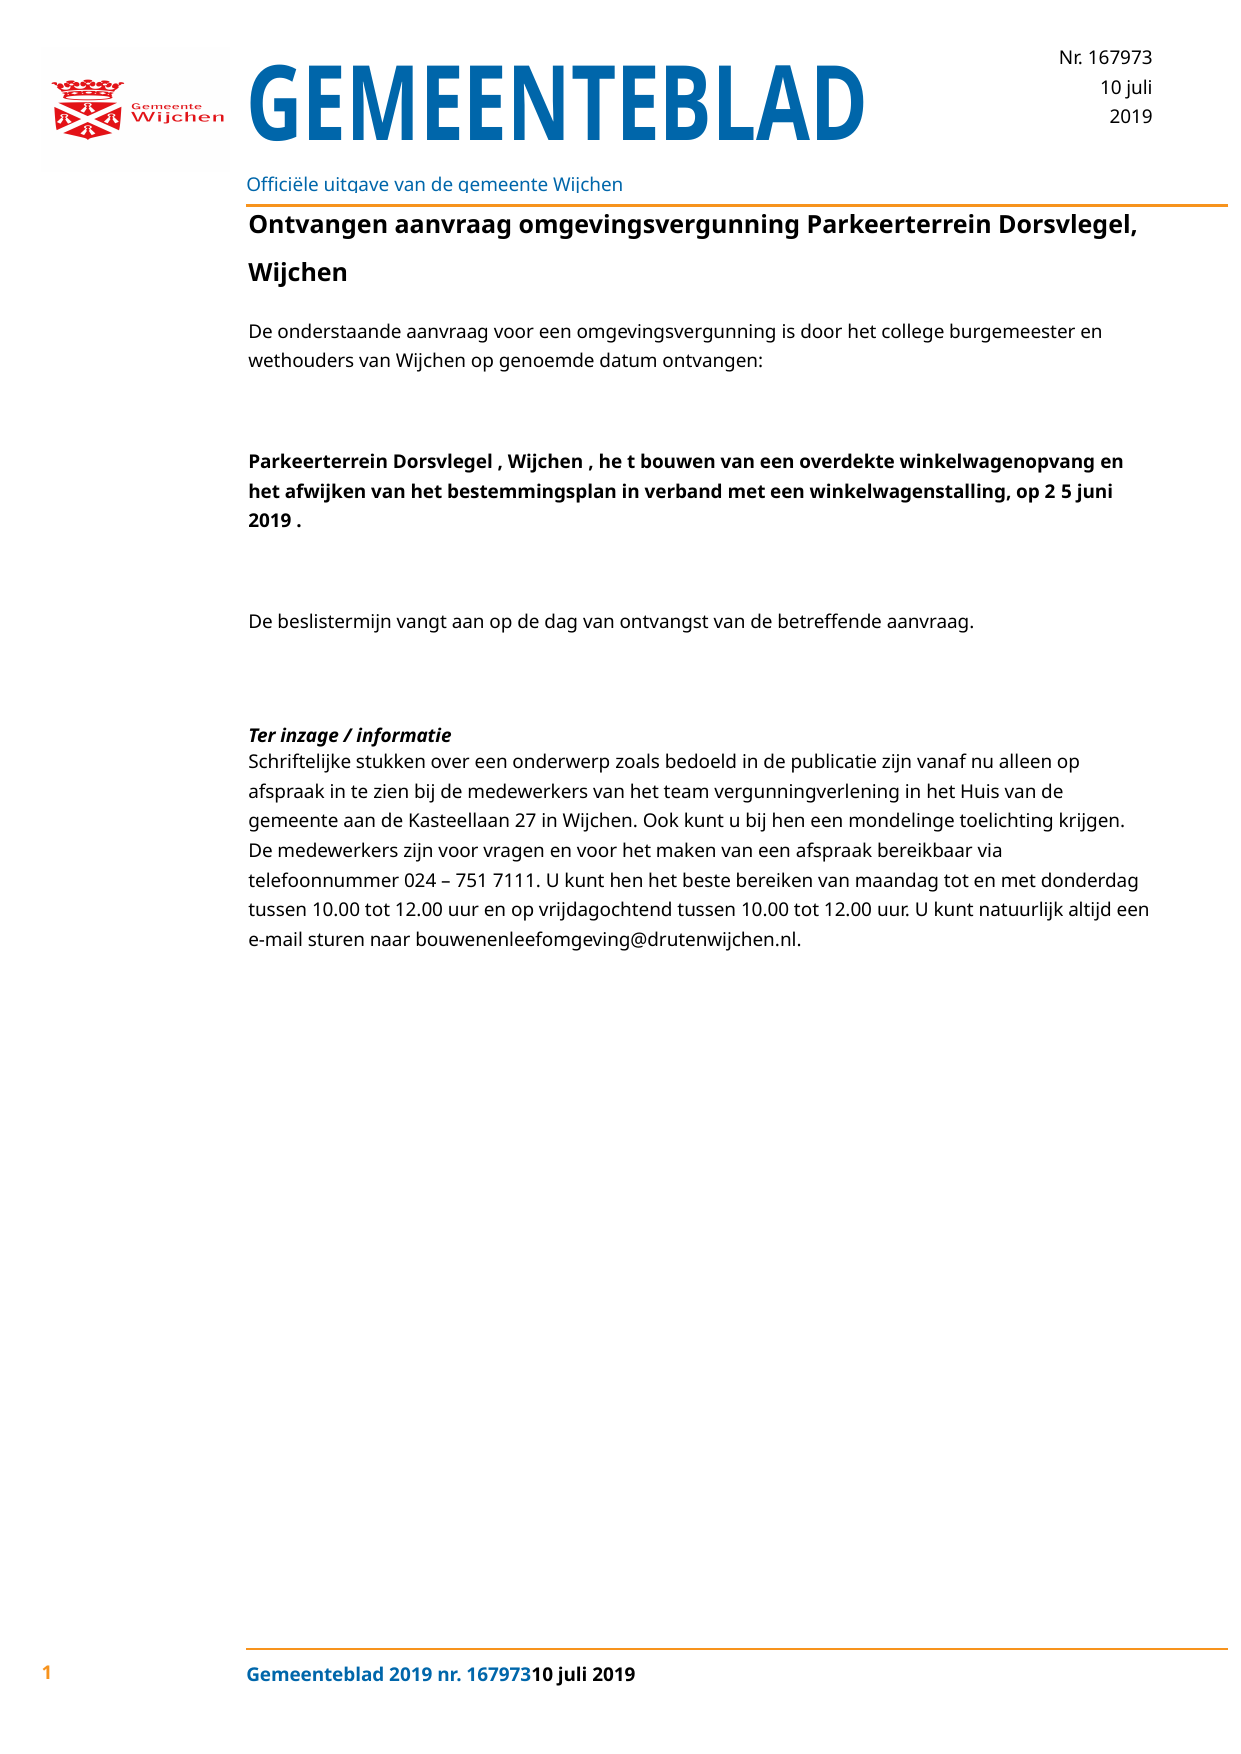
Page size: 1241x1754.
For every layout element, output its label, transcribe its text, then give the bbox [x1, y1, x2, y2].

text Schriftelijke stukken over een onderwerp zoals bedoeld in de publicatie zijn vanaf nu alleen op afspraak in te zien bij de medewerkers van het team vergunningverlening in het Huis van de gemeente aan de Kasteellaan 27 in Wijchen. Ook kunt u bij hen een mondelinge toelichting krijgen. De medewerkers zijn voor vragen en voor het maken van een afspraak bereikbaar via telefoonnummer 024 – 751 7111. U kunt hen het beste bereiken van maandag tot en met donderdag tussen 10.00 tot 12.00 uur en op vrijdagochtend tussen 10.00 tot 12.00 uur. U kunt natuurlijk altijd een e-mail sturen naar bouwenenleefomgeving@drutenwijchen.nl. [248, 748, 1152, 952]
text Parkeerterrein Dorsvlegel , Wijchen , he t bouwen van een overdekte winkelwagenopvang en het afwijken van het bestemmingsplan in verband met een winkelwagenstalling, op 2 5 juni 2019 . [248, 448, 1152, 533]
text De beslistermijn vangt aan op de dag van ontvangst van de betreffende aanvraag. [248, 608, 1152, 634]
text Ontvangen aanvraag omgevingsvergunning Parkeerterrein Dorsvlegel, Wijchen [248, 207, 1152, 288]
text Ter inzage / informatie [248, 723, 1152, 748]
picture [41, 47, 231, 172]
text De onderstaande aanvraag voor een omgevingsvergunning is door het college burgemeester en wethouders van Wijchen op genoemde datum ontvangen: [248, 318, 1152, 373]
